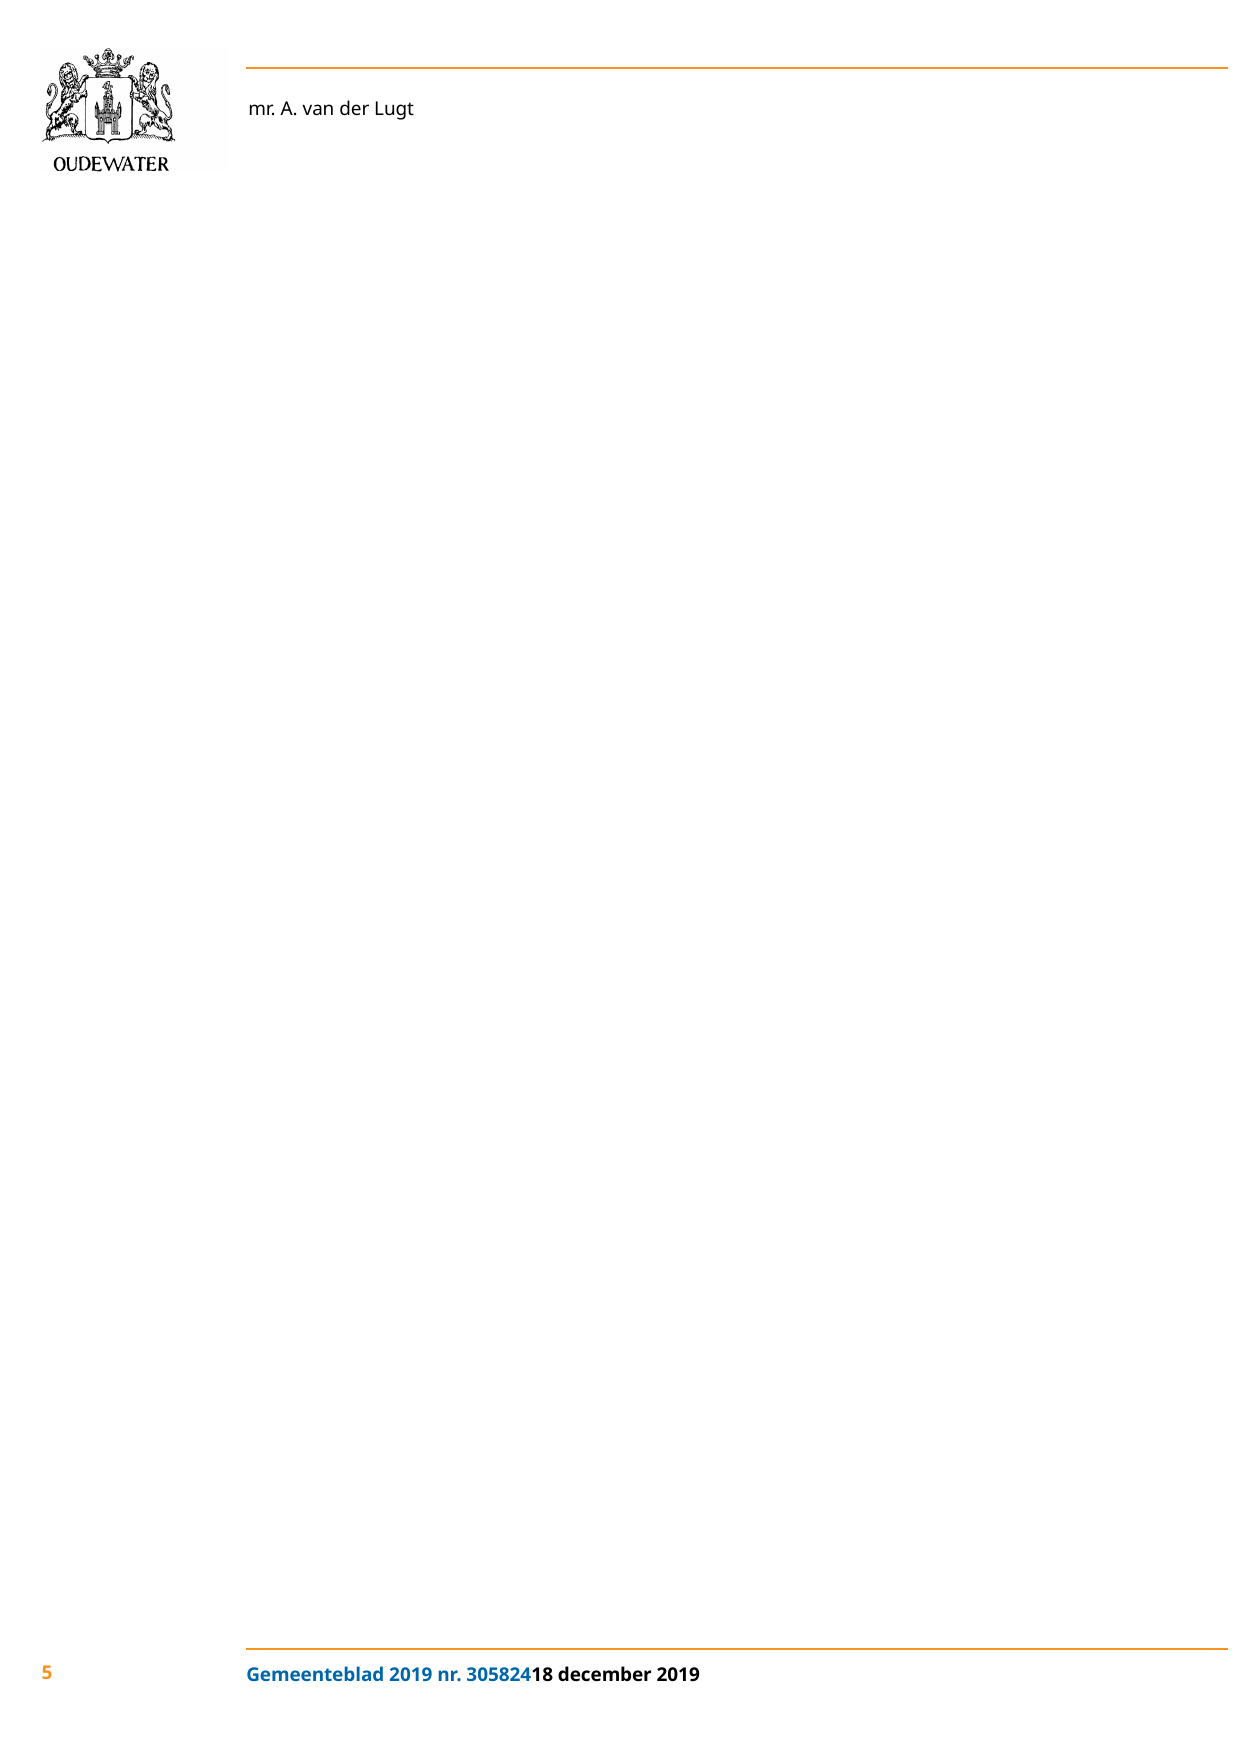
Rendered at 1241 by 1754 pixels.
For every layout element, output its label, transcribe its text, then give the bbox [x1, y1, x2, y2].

picture [41, 47, 231, 172]
text mr. A. van der Lugt [248, 95, 1152, 121]
